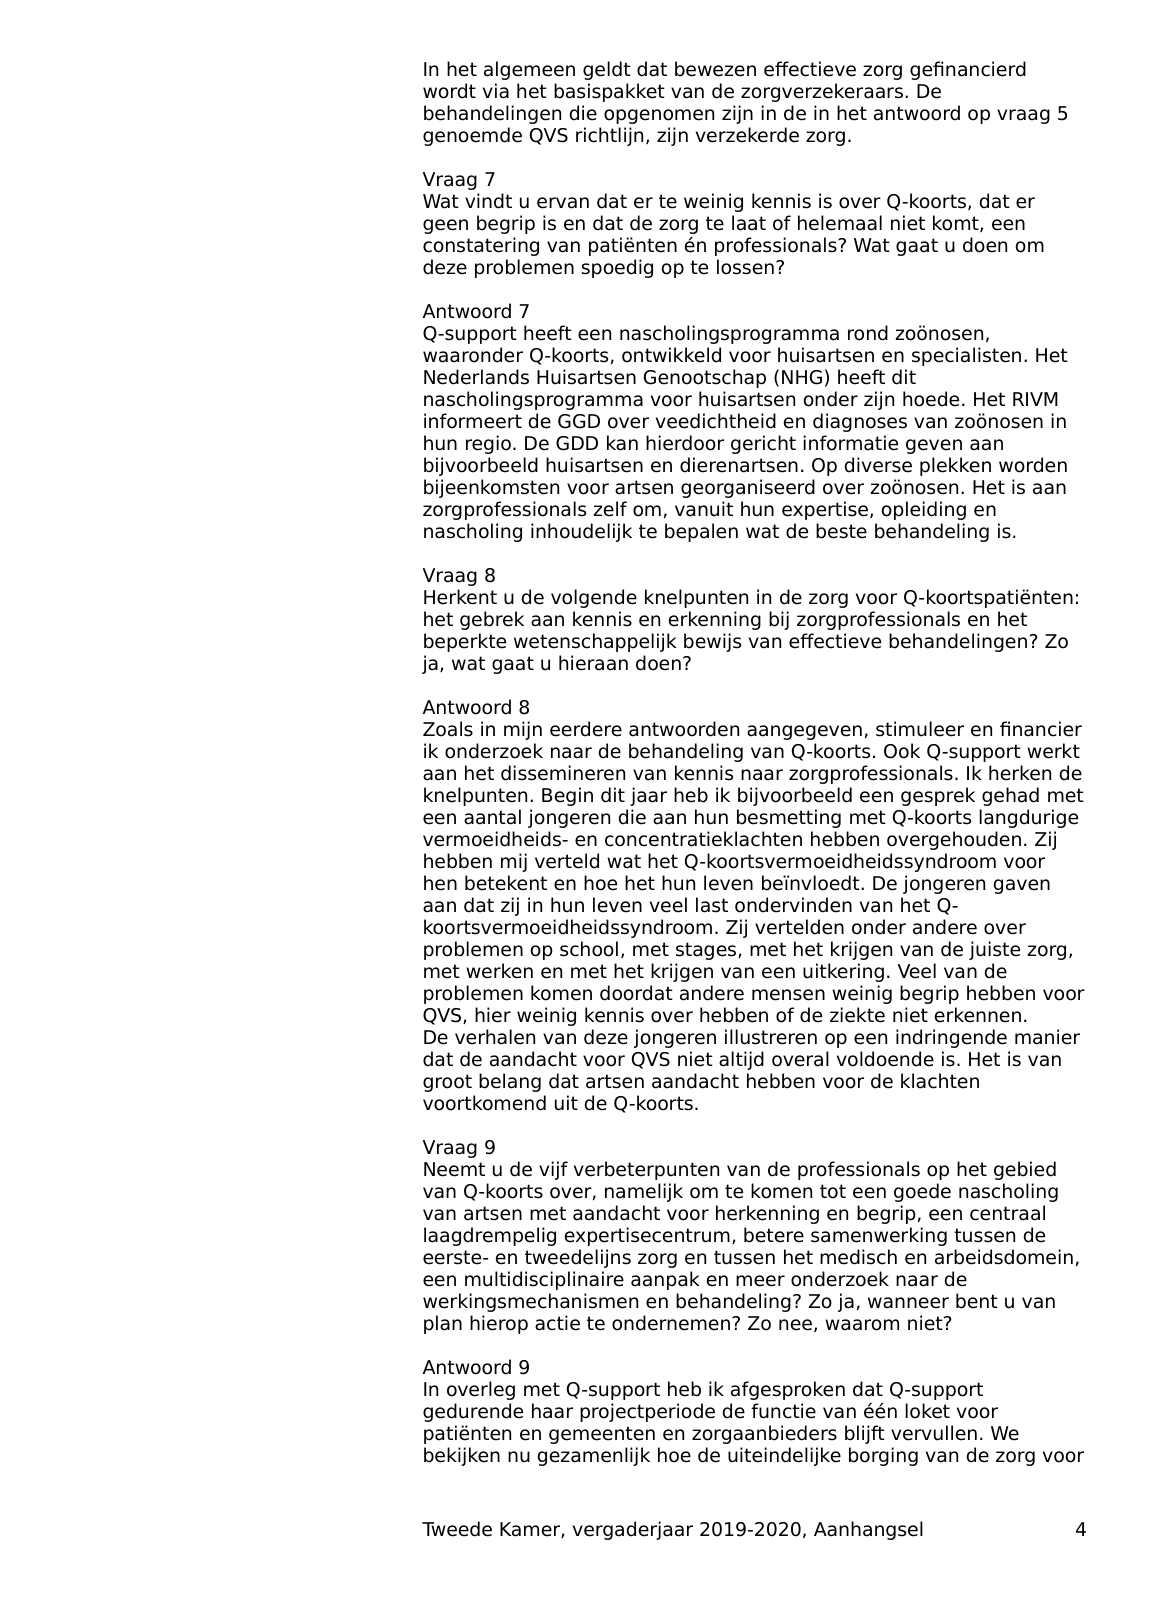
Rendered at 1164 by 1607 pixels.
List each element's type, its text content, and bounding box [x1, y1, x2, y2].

text In overleg met Q-support heb ik afgesproken dat Q-support gedurende haar projectperiode de functie van één loket voor patiënten en gemeenten en zorgaanbieders blijft vervullen. We bekijken nu gezamenlijk hoe de uiteindelijke borging van de zorg voor [422, 1379, 1087, 1467]
text Vraag 9 [422, 1137, 1087, 1159]
text Antwoord 9 [422, 1357, 1087, 1379]
text In het algemeen geldt dat bewezen effectieve zorg gefinancierd wordt via het basispakket van de zorgverzekeraars. De behandelingen die opgenomen zijn in de in het antwoord op vraag 5 genoemde QVS richtlijn, zijn verzekerde zorg. [422, 59, 1087, 147]
text Zoals in mijn eerdere antwoorden aangegeven, stimuleer en financier ik onderzoek naar de behandeling van Q-koorts. Ook Q-support werkt aan het dissemineren van kennis naar zorgprofessionals. Ik herken de knelpunten. Begin dit jaar heb ik bijvoorbeeld een gesprek gehad met een aantal jongeren die aan hun besmetting met Q-koorts langdurige vermoeidheids- en concentratieklachten hebben overgehouden. Zij hebben mij verteld wat het Q-koortsvermoeidheidssyndroom voor hen betekent en hoe het hun leven beïnvloedt. De jongeren gaven aan dat zij in hun leven veel last ondervinden van het Q-koortsvermoeidheidssyndroom. Zij vertelden onder andere over problemen op school, met stages, met het krijgen van de juiste zorg, met werken en met het krijgen van een uitkering. Veel van de problemen komen doordat andere mensen weinig begrip hebben voor QVS, hier weinig kennis over hebben of de ziekte niet erkennen. [422, 719, 1087, 1027]
text Antwoord 7 [422, 301, 1087, 323]
text Neemt u de vijf verbeterpunten van de professionals op het gebied van Q-koorts over, namelijk om te komen tot een goede nascholing van artsen met aandacht voor herkenning en begrip, een centraal laagdrempelig expertisecentrum, betere samenwerking tussen de eerste- en tweedelijns zorg en tussen het medisch en arbeidsdomein, een multidisciplinaire aanpak en meer onderzoek naar de werkingsmechanismen en behandeling? Zo ja, wanneer bent u van plan hierop actie te ondernemen? Zo nee, waarom niet? [422, 1159, 1087, 1335]
text Vraag 8 [422, 565, 1087, 587]
text Wat vindt u ervan dat er te weinig kennis is over Q-koorts, dat er geen begrip is en dat de zorg te laat of helemaal niet komt, een constatering van patiënten én professionals? Wat gaat u doen om deze problemen spoedig op te lossen? [422, 191, 1087, 279]
text Herkent u de volgende knelpunten in de zorg voor Q-koortspatiënten: het gebrek aan kennis en erkenning bij zorgprofessionals en het beperkte wetenschappelijk bewijs van effectieve behandelingen? Zo ja, wat gaat u hieraan doen? [422, 587, 1087, 675]
text Antwoord 8 [422, 697, 1087, 719]
text Vraag 7 [422, 169, 1087, 191]
text Q-support heeft een nascholingsprogramma rond zoönosen, waaronder Q-koorts, ontwikkeld voor huisartsen en specialisten. Het Nederlands Huisartsen Genootschap (NHG) heeft dit nascholingsprogramma voor huisartsen onder zijn hoede. Het RIVM informeert de GGD over veedichtheid en diagnoses van zoönosen in hun regio. De GDD kan hierdoor gericht informatie geven aan bijvoorbeeld huisartsen en dierenartsen. Op diverse plekken worden bijeenkomsten voor artsen georganiseerd over zoönosen. Het is aan zorgprofessionals zelf om, vanuit hun expertise, opleiding en nascholing inhoudelijk te bepalen wat de beste behandeling is. [422, 323, 1087, 543]
text De verhalen van deze jongeren illustreren op een indringende manier dat de aandacht voor QVS niet altijd overal voldoende is. Het is van groot belang dat artsen aandacht hebben voor de klachten voortkomend uit de Q-koorts. [422, 1027, 1087, 1115]
